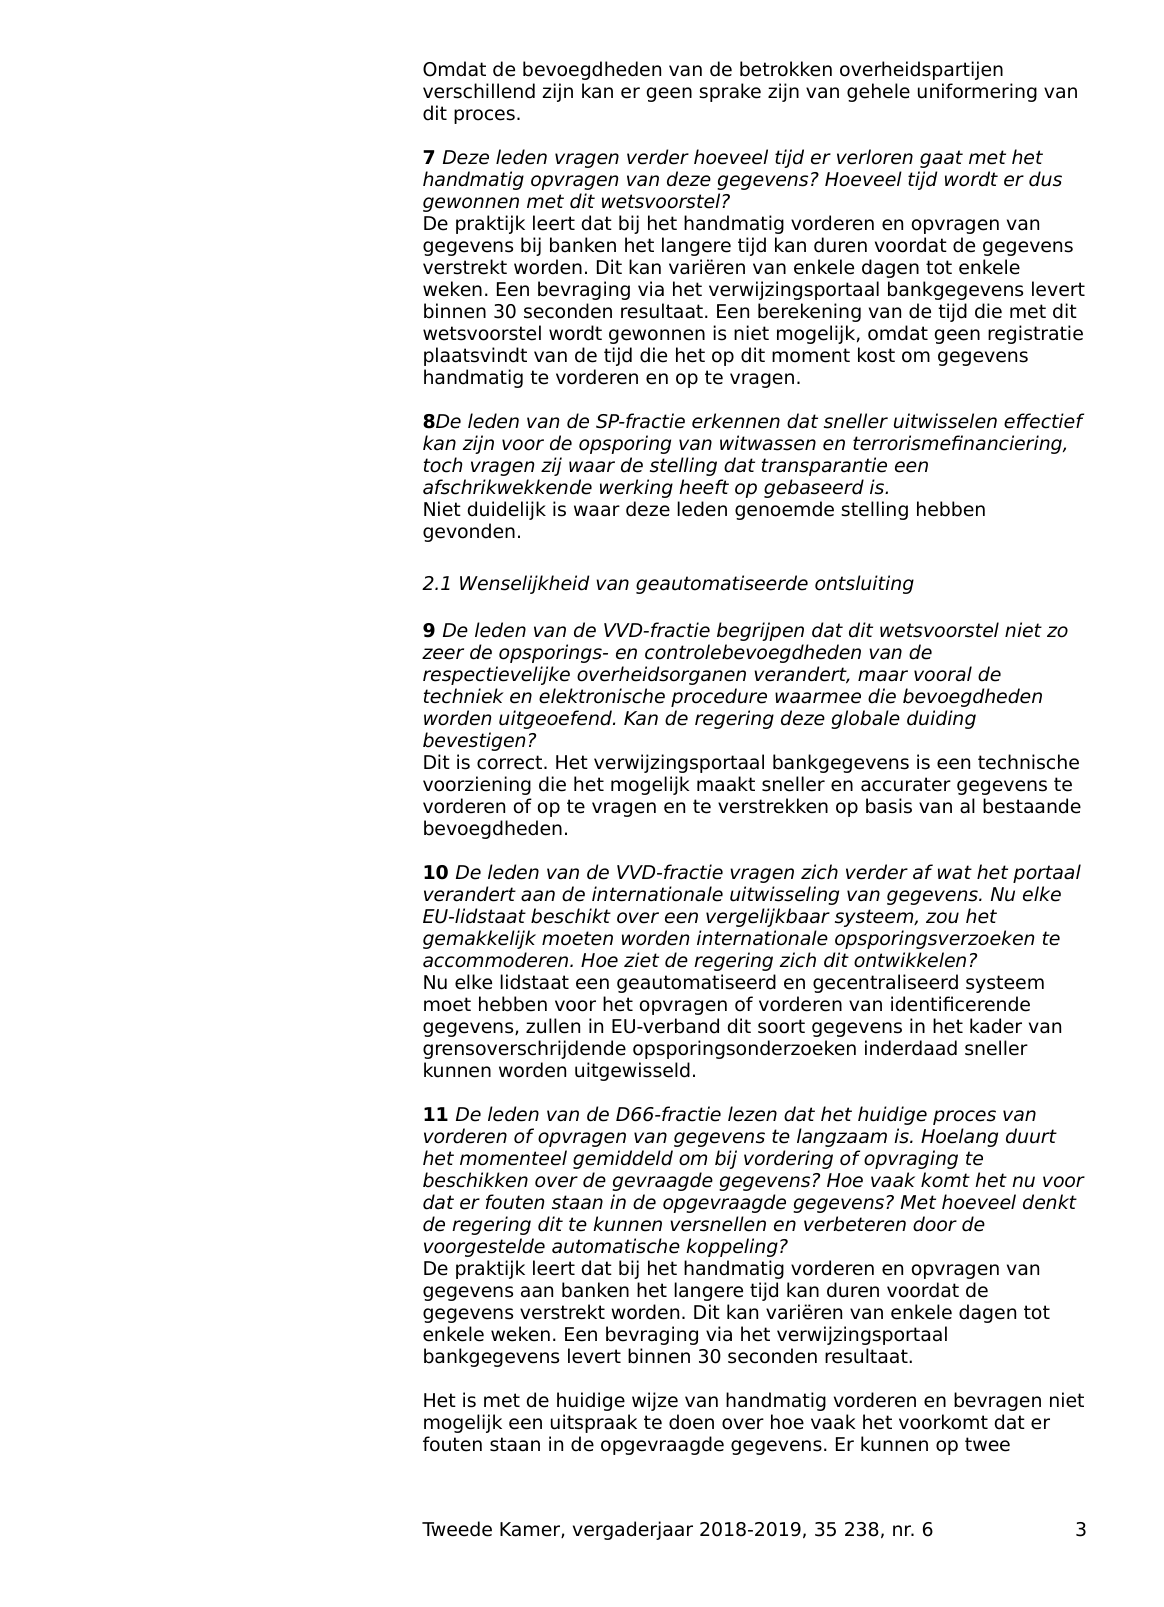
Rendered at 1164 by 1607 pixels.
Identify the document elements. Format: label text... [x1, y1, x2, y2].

text 7 Deze leden vragen verder hoeveel tijd er verloren gaat met het handmatig opvragen van deze gegevens? Hoeveel tijd wordt er dus gewonnen met dit wetsvoorstel? [422, 147, 1087, 213]
text Niet duidelijk is waar deze leden genoemde stelling hebben gevonden. [422, 499, 1087, 543]
text Omdat de bevoegdheden van de betrokken overheidspartijen verschillend zijn kan er geen sprake zijn van gehele uniformering van dit proces. [422, 59, 1087, 125]
text De praktijk leert dat bij het handmatig vorderen en opvragen van gegevens bij banken het langere tijd kan duren voordat de gegevens verstrekt worden. Dit kan variëren van enkele dagen tot enkele weken. Een bevraging via het verwijzingsportaal bankgegevens levert binnen 30 seconden resultaat. Een berekening van de tijd die met dit wetsvoorstel wordt gewonnen is niet mogelijk, omdat geen registratie plaatsvindt van de tijd die het op dit moment kost om gegevens handmatig te vorderen en op te vragen. [422, 213, 1087, 389]
text De praktijk leert dat bij het handmatig vorderen en opvragen van gegevens aan banken het langere tijd kan duren voordat de gegevens verstrekt worden. Dit kan variëren van enkele dagen tot enkele weken. Een bevraging via het verwijzingsportaal bankgegevens levert binnen 30 seconden resultaat. [422, 1258, 1087, 1368]
text Het is met de huidige wijze van handmatig vorderen en bevragen niet mogelijk een uitspraak te doen over hoe vaak het voorkomt dat er fouten staan in de opgevraagde gegevens. Er kunnen op twee [422, 1390, 1087, 1456]
text Nu elke lidstaat een geautomatiseerd en gecentraliseerd systeem moet hebben voor het opvragen of vorderen van identificerende gegevens, zullen in EU-verband dit soort gegevens in het kader van grensoverschrijdende opsporingsonderzoeken inderdaad sneller kunnen worden uitgewisseld. [422, 972, 1087, 1082]
text 11 De leden van de D66-fractie lezen dat het huidige proces van vorderen of opvragen van gegevens te langzaam is. Hoelang duurt het momenteel gemiddeld om bij vordering of opvraging te beschikken over de gevraagde gegevens? Hoe vaak komt het nu voor dat er fouten staan in de opgevraagde gegevens? Met hoeveel denkt de regering dit te kunnen versnellen en verbeteren door de voorgestelde automatische koppeling? [422, 1104, 1087, 1258]
text 10 De leden van de VVD-fractie vragen zich verder af wat het portaal verandert aan de internationale uitwisseling van gegevens. Nu elke EU-lidstaat beschikt over een vergelijkbaar systeem, zou het gemakkelijk moeten worden internationale opsporingsverzoeken te accommoderen. Hoe ziet de regering zich dit ontwikkelen? [422, 862, 1087, 972]
text 8De leden van de SP-fractie erkennen dat sneller uitwisselen effectief kan zijn voor de opsporing van witwassen en terrorismefinanciering, toch vragen zij waar de stelling dat transparantie een afschrikwekkende werking heeft op gebaseerd is. [422, 411, 1087, 499]
subtitle 2.1 Wenselijkheid van geautomatiseerde ontsluiting [422, 573, 1087, 595]
text Dit is correct. Het verwijzingsportaal bankgegevens is een technische voorziening die het mogelijk maakt sneller en accurater gegevens te vorderen of op te vragen en te verstrekken op basis van al bestaande bevoegdheden. [422, 752, 1087, 840]
text 9 De leden van de VVD-fractie begrijpen dat dit wetsvoorstel niet zo zeer de opsporings- en controlebevoegdheden van de respectievelijke overheidsorganen verandert, maar vooral de techniek en elektronische procedure waarmee die bevoegdheden worden uitgeoefend. Kan de regering deze globale duiding bevestigen? [422, 620, 1087, 752]
